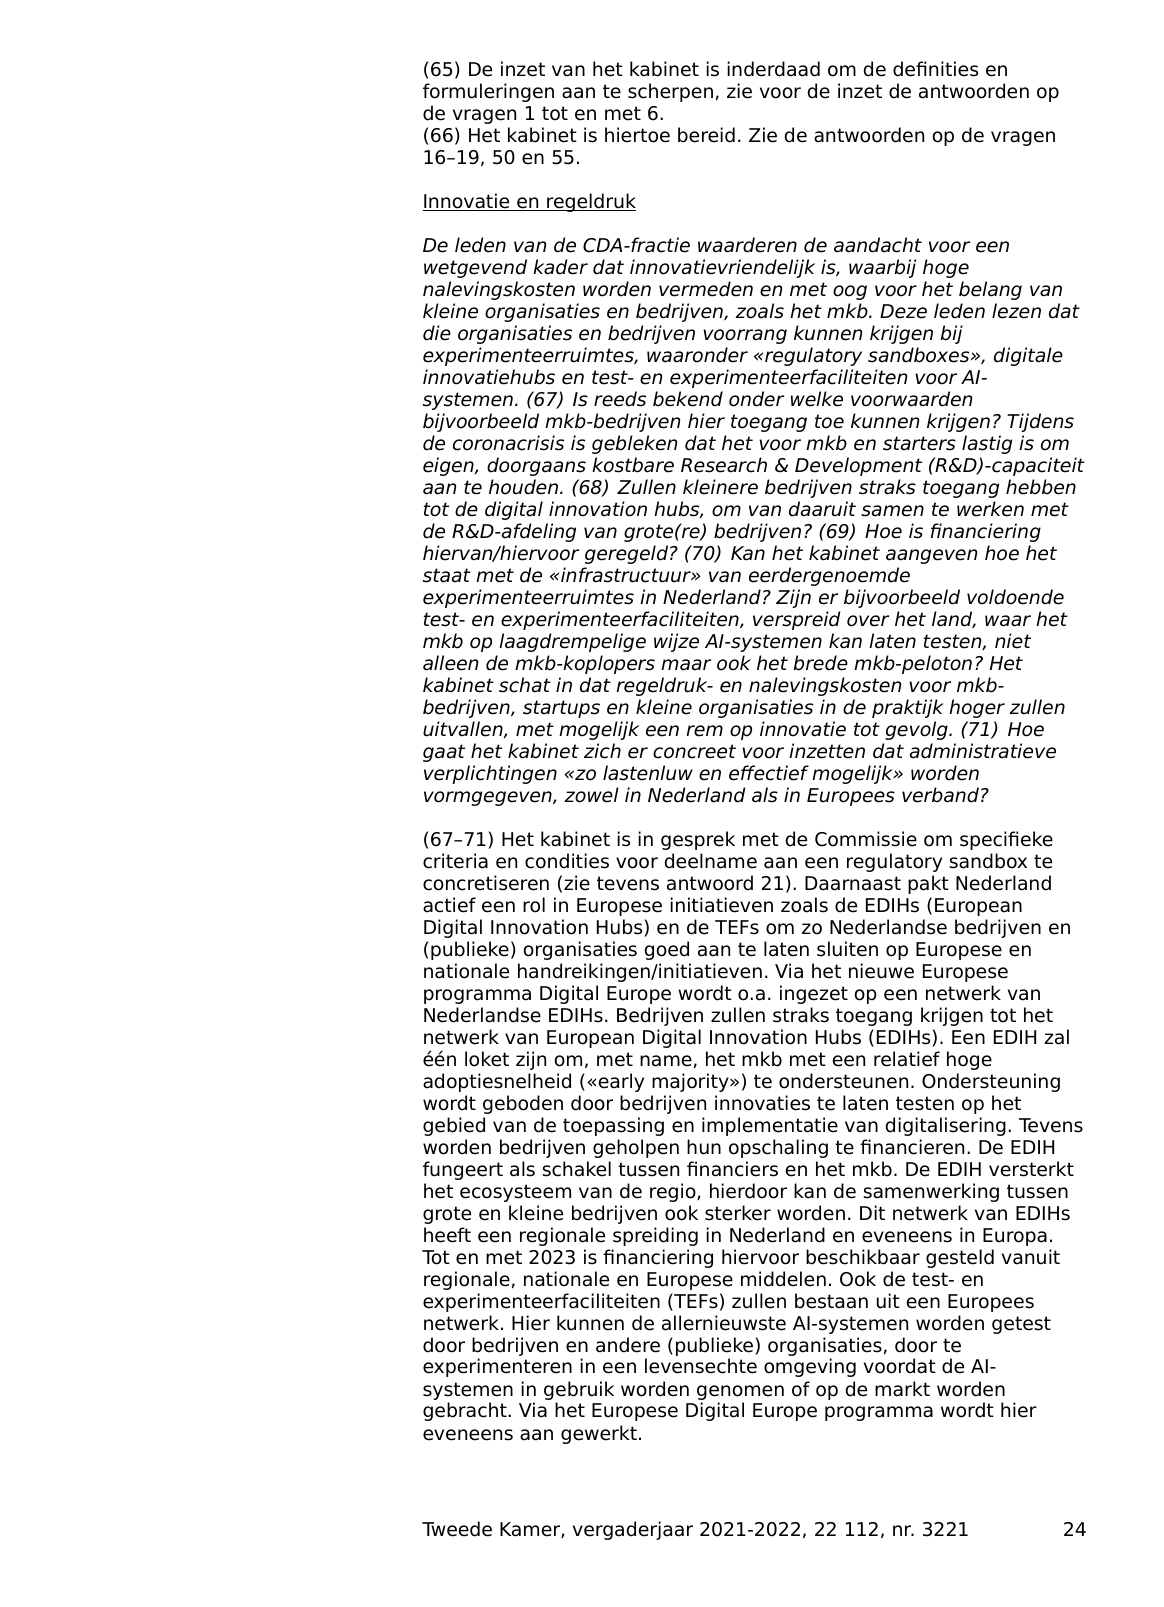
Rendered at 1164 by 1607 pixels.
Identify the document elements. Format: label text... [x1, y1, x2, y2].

text (66) Het kabinet is hiertoe bereid. Zie de antwoorden op de vragen 16–19, 50 en 55. [422, 125, 1087, 169]
subtitle Innovatie en regeldruk [422, 191, 1087, 213]
text (65) De inzet van het kabinet is inderdaad om de definities en formuleringen aan te scherpen, zie voor de inzet de antwoorden op de vragen 1 tot en met 6. [422, 59, 1087, 125]
text (67–71) Het kabinet is in gesprek met de Commissie om specifieke criteria en condities voor deelname aan een regulatory sandbox te concretiseren (zie tevens antwoord 21). Daarnaast pakt Nederland actief een rol in Europese initiatieven zoals de EDIHs (European Digital Innovation Hubs) en de TEFs om zo Nederlandse bedrijven en (publieke) organisaties goed aan te laten sluiten op Europese en nationale handreikingen/initiatieven. Via het nieuwe Europese programma Digital Europe wordt o.a. ingezet op een netwerk van Nederlandse EDIHs. Bedrijven zullen straks toegang krijgen tot het netwerk van European Digital Innovation Hubs (EDIHs). Een EDIH zal één loket zijn om, met name, het mkb met een relatief hoge adoptiesnelheid («early majority») te ondersteunen. Ondersteuning wordt geboden door bedrijven innovaties te laten testen op het gebied van de toepassing en implementatie van digitalisering. Tevens worden bedrijven geholpen hun opschaling te financieren. De EDIH fungeert als schakel tussen financiers en het mkb. De EDIH versterkt het ecosysteem van de regio, hierdoor kan de samenwerking tussen grote en kleine bedrijven ook sterker worden. Dit netwerk van EDIHs heeft een regionale spreiding in Nederland en eveneens in Europa. Tot en met 2023 is financiering hiervoor beschikbaar gesteld vanuit regionale, nationale en Europese middelen. Ook de test- en experimenteerfaciliteiten (TEFs) zullen bestaan uit een Europees netwerk. Hier kunnen de allernieuwste AI-systemen worden getest door bedrijven en andere (publieke) organisaties, door te experimenteren in een levensechte omgeving voordat de AI-systemen in gebruik worden genomen of op de markt worden gebracht. Via het Europese Digital Europe programma wordt hier eveneens aan gewerkt. [422, 829, 1087, 1444]
text De leden van de CDA-fractie waarderen de aandacht voor een wetgevend kader dat innovatievriendelijk is, waarbij hoge nalevingskosten worden vermeden en met oog voor het belang van kleine organisaties en bedrijven, zoals het mkb. Deze leden lezen dat die organisaties en bedrijven voorrang kunnen krijgen bij experimenteerruimtes, waaronder «regulatory sandboxes», digitale innovatiehubs en test- en experimenteerfaciliteiten voor AI-systemen. (67) Is reeds bekend onder welke voorwaarden bijvoorbeeld mkb-bedrijven hier toegang toe kunnen krijgen? Tijdens de coronacrisis is gebleken dat het voor mkb en starters lastig is om eigen, doorgaans kostbare Research & Development (R&D)-capaciteit aan te houden. (68) Zullen kleinere bedrijven straks toegang hebben tot de digital innovation hubs, om van daaruit samen te werken met de R&D-afdeling van grote(re) bedrijven? (69) Hoe is financiering hiervan/hiervoor geregeld? (70) Kan het kabinet aangeven hoe het staat met de «infrastructuur» van eerdergenoemde experimenteerruimtes in Nederland? Zijn er bijvoorbeeld voldoende test- en experimenteerfaciliteiten, verspreid over het land, waar het mkb op laagdrempelige wijze AI-systemen kan laten testen, niet alleen de mkb-koplopers maar ook het brede mkb-peloton? Het kabinet schat in dat regeldruk- en nalevingskosten voor mkb-bedrijven, startups en kleine organisaties in de praktijk hoger zullen uitvallen, met mogelijk een rem op innovatie tot gevolg. (71) Hoe gaat het kabinet zich er concreet voor inzetten dat administratieve verplichtingen «zo lastenluw en effectief mogelijk» worden vormgegeven, zowel in Nederland als in Europees verband? [422, 235, 1087, 807]
